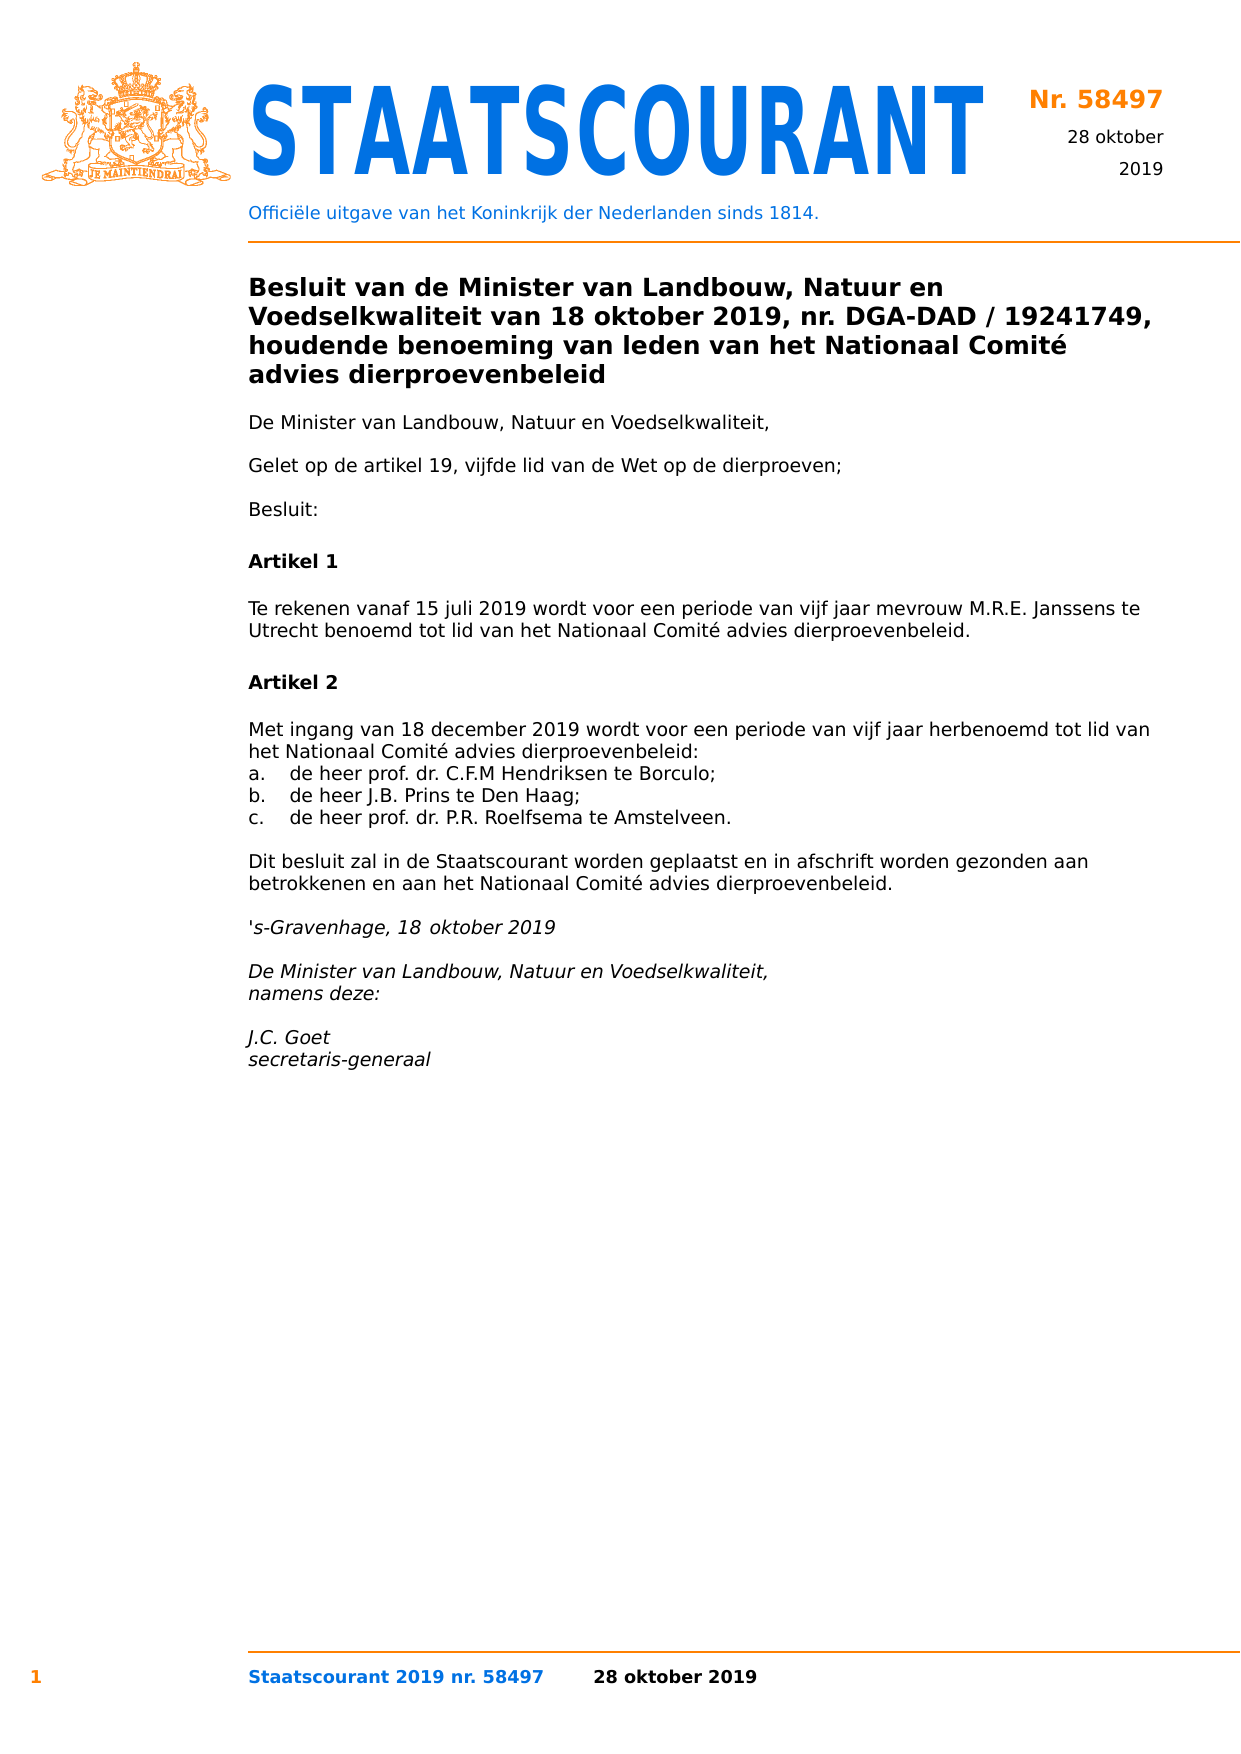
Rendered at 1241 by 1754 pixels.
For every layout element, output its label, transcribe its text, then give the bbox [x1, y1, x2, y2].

text Besluit: [248, 499, 1163, 521]
table_header [25, 62, 248, 241]
table_header Nr. 58497 [998, 62, 1240, 121]
text a. de heer prof. dr. C.F.M Hendriksen te Borculo; [248, 763, 1163, 785]
subtitle Artikel 1 [248, 551, 1163, 573]
text Met ingang van 18 december 2019 wordt voor een periode van vijf jaar herbenoemd tot lid van het Nationaal Comité advies dierproevenbeleid: [248, 719, 1163, 763]
text Dit besluit zal in de Staatscourant worden geplaatst en in afschrift worden gezonden aan betrokkenen en aan het Nationaal Comité advies dierproevenbeleid. [248, 851, 1163, 895]
text 's-Gravenhage, 18 oktober 2019 [248, 917, 1163, 939]
table_cell 2019 [998, 153, 1240, 203]
subtitle Besluit van de Minister van Landbouw, Natuur en Voedselkwaliteit van 18 oktober 2019, nr. DGA-DAD / 19241749, houdende benoeming van leden van het Nationaal Comité advies dierproevenbeleid [248, 273, 1163, 390]
picture [41, 62, 231, 186]
text Gelet op de artikel 19, vijfde lid van de Wet op de dierproeven; [248, 455, 1163, 477]
text Te rekenen vanaf 15 juli 2019 wordt voor een periode van vijf jaar mevrouw M.R.E. Janssens te Utrecht benoemd tot lid van het Nationaal Comité advies dierproevenbeleid. [248, 598, 1163, 642]
text c. de heer prof. dr. P.R. Roelfsema te Amstelveen. [248, 807, 1163, 829]
table_header STAATSCOURANT [248, 62, 998, 203]
text De Minister van Landbouw, Natuur en Voedselkwaliteit, [248, 412, 1163, 433]
table_cell Officiële uitgave van het Koninkrijk der Nederlanden sinds 1814. [248, 203, 1240, 241]
subtitle Artikel 2 [248, 672, 1163, 694]
table_cell 28 oktober [998, 121, 1240, 153]
text b. de heer J.B. Prins te Den Haag; [248, 785, 1163, 807]
text De Minister van Landbouw, Natuur en Voedselkwaliteit, namens deze: J.C. Goet secretaris-generaal [248, 961, 1163, 1071]
